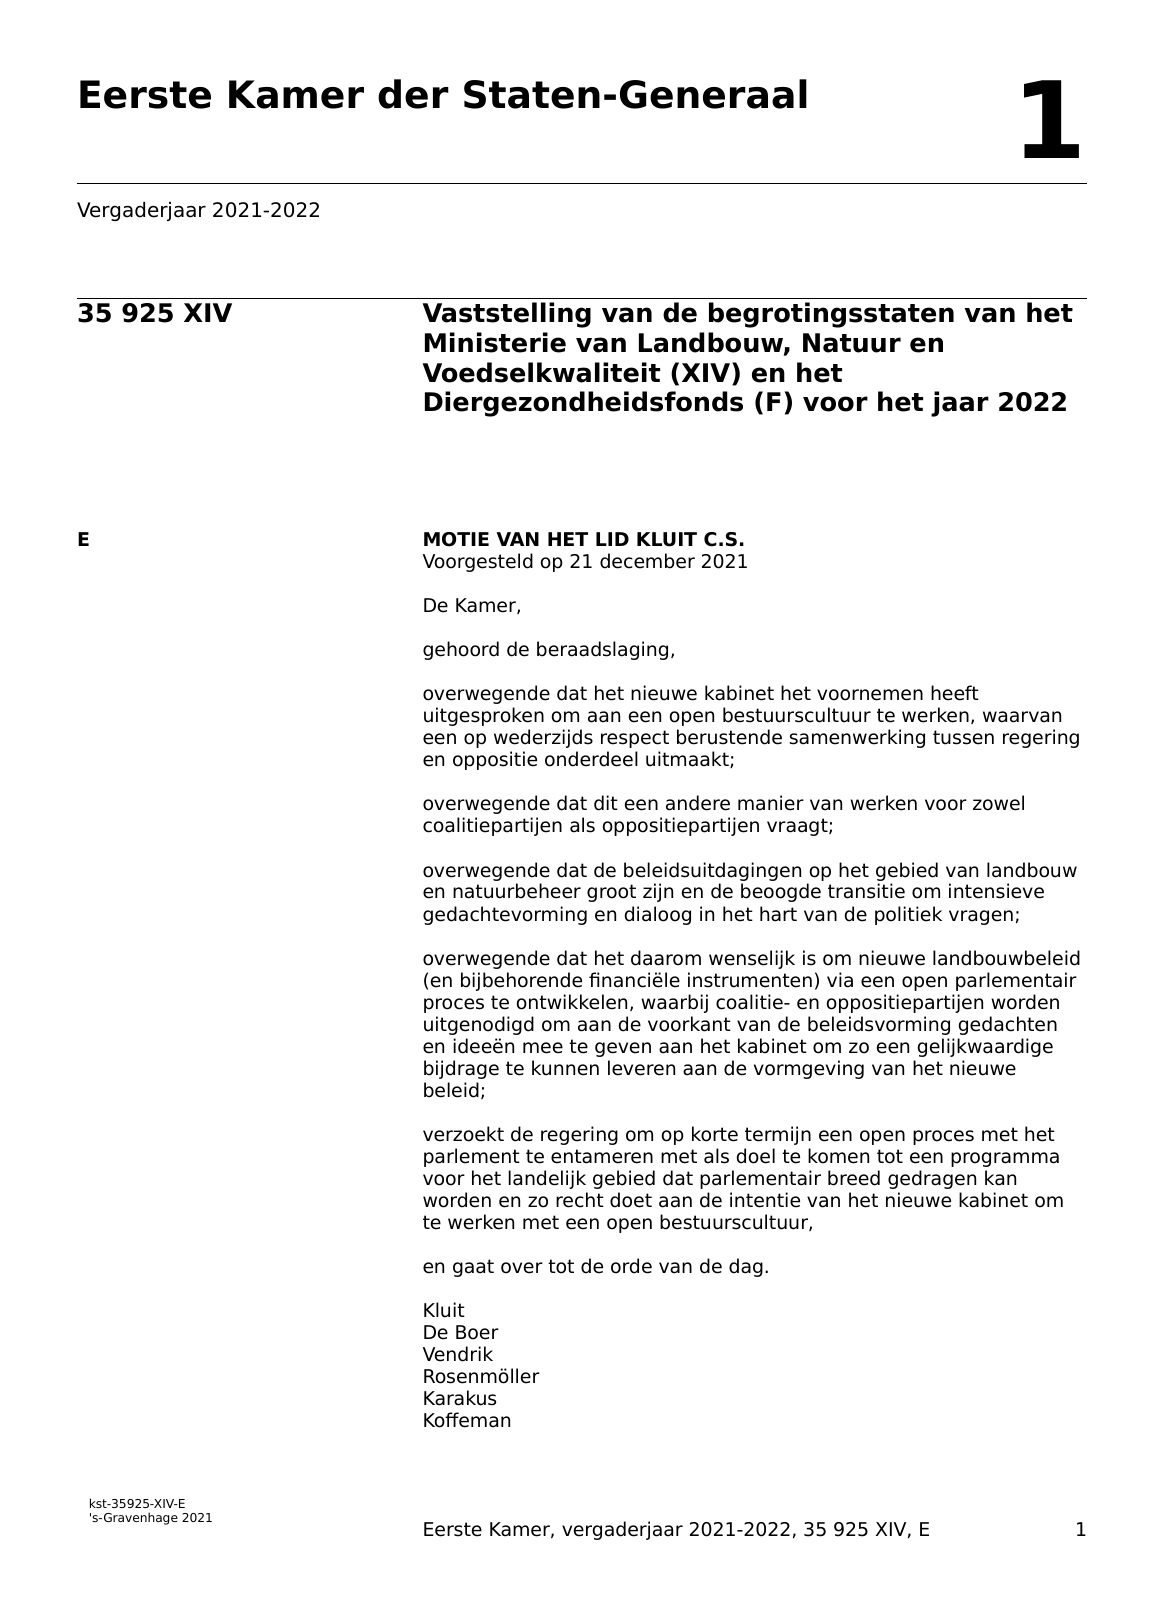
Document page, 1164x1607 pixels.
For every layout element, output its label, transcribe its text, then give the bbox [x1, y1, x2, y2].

text en gaat over tot de orde van de dag. [422, 1256, 1087, 1278]
subtitle E MOTIE VAN HET LID KLUIT C.S. [77, 529, 1087, 551]
text Kluit [422, 1300, 1087, 1322]
subtitle 35 925 XIV Vaststelling van de begrotingsstaten van het Ministerie van Landbouw, Natuur en Voedselkwaliteit (XIV) en het Diergezondheidsfonds (F) voor het jaar 2022 [77, 299, 1087, 418]
table_header 1 [886, 59, 1087, 183]
text Voorgesteld op 21 december 2021 [422, 551, 1087, 573]
text verzoekt de regering om op korte termijn een open proces met het parlement te entameren met als doel te komen tot een programma voor het landelijk gebied dat parlementair breed gedragen kan worden en zo recht doet aan de intentie van het nieuwe kabinet om te werken met een open bestuurscultuur, [422, 1124, 1087, 1233]
text overwegende dat dit een andere manier van werken voor zowel coalitiepartijen als oppositiepartijen vraagt; [422, 793, 1087, 837]
text Koffeman [422, 1410, 1087, 1432]
table_header Eerste Kamer der Staten-Generaal [77, 59, 886, 183]
text Vendrik [422, 1344, 1087, 1366]
text kst-35925-XIV-E [88, 1497, 323, 1511]
text gehoord de beraadslaging, [422, 639, 1087, 661]
table_cell Vergaderjaar 2021-2022 [77, 184, 1087, 298]
text Rosenmöller [422, 1366, 1087, 1388]
text overwegende dat de beleidsuitdagingen op het gebied van landbouw en natuurbeheer groot zijn en de beoogde transitie om intensieve gedachtevorming en dialoog in het hart van de politiek vragen; [422, 859, 1087, 925]
text De Boer [422, 1322, 1087, 1344]
text overwegende dat het nieuwe kabinet het voornemen heeft uitgesproken om aan een open bestuurscultuur te werken, waarvan een op wederzijds respect berustende samenwerking tussen regering en oppositie onderdeel uitmaakt; [422, 683, 1087, 771]
text overwegende dat het daarom wenselijk is om nieuwe landbouwbeleid (en bijbehorende financiële instrumenten) via een open parlementair proces te ontwikkelen, waarbij coalitie- en oppositiepartijen worden uitgenodigd om aan de voorkant van de beleidsvorming gedachten en ideeën mee te geven aan het kabinet om zo een gelijkwaardige bijdrage te kunnen leveren aan de vormgeving van het nieuwe beleid; [422, 948, 1087, 1101]
text Karakus [422, 1388, 1087, 1410]
text 's-Gravenhage 2021 [88, 1511, 323, 1525]
text De Kamer, [422, 595, 1087, 617]
